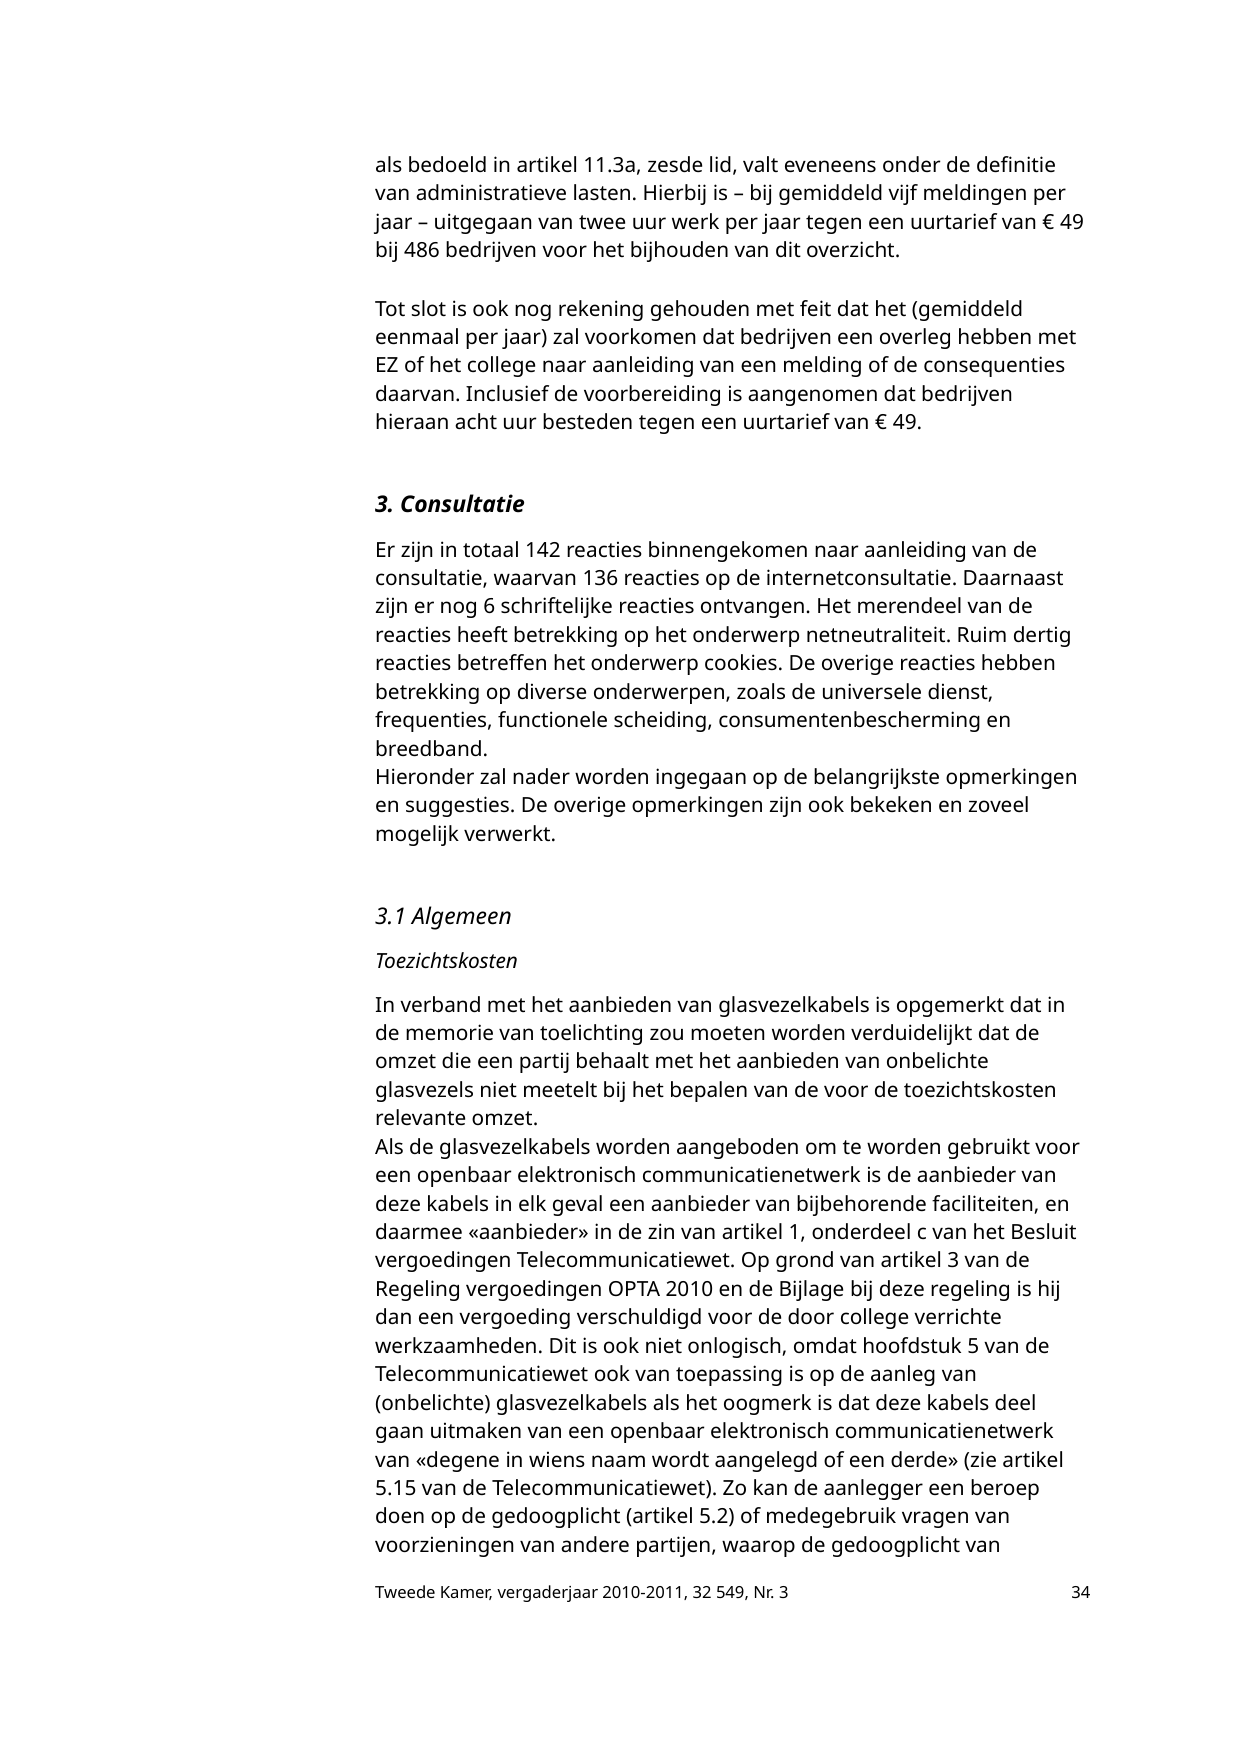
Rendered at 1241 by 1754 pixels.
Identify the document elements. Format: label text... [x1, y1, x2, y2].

text Tot slot is ook nog rekening gehouden met feit dat het (gemiddeld eenmaal per jaar) zal voorkomen dat bedrijven een overleg hebben met EZ of het college naar aanleiding van een melding of de consequenties daarvan. Inclusief de voorbereiding is aangenomen dat bedrijven hieraan acht uur besteden tegen een uurtarief van € 49. [375, 294, 1090, 436]
text Hieronder zal nader worden ingegaan op de belangrijkste opmerkingen en suggesties. De overige opmerkingen zijn ook bekeken en zoveel mogelijk verwerkt. [375, 762, 1090, 847]
text Toezichtskosten [375, 946, 1090, 975]
subtitle 3. Consultatie [375, 488, 1090, 520]
text Er zijn in totaal 142 reacties binnengekomen naar aanleiding van de consultatie, waarvan 136 reacties op de internetconsultatie. Daarnaast zijn er nog 6 schriftelijke reacties ontvangen. Het merendeel van de reacties heeft betrekking op het onderwerp netneutraliteit. Ruim dertig reacties betreffen het onderwerp cookies. De overige reacties hebben betrekking op diverse onderwerpen, zoals de universele dienst, frequenties, functionele scheiding, consumentenbescherming en breedband. [375, 535, 1090, 762]
text Als de glasvezelkabels worden aangeboden om te worden gebruikt voor een openbaar elektronisch communicatienetwerk is de aanbieder van deze kabels in elk geval een aanbieder van bijbehorende faciliteiten, en daarmee «aanbieder» in de zin van artikel 1, onderdeel c van het Besluit vergoedingen Telecommunicatiewet. Op grond van artikel 3 van de Regeling vergoedingen OPTA 2010 en de Bijlage bij deze regeling is hij dan een vergoeding verschuldigd voor de door college verrichte werkzaamheden. Dit is ook niet onlogisch, omdat hoofdstuk 5 van de Telecommunicatiewet ook van toepassing is op de aanleg van (onbelichte) glasvezelkabels als het oogmerk is dat deze kabels deel gaan uitmaken van een openbaar elektronisch communicatienetwerk van «degene in wiens naam wordt aangelegd of een derde» (zie artikel 5.15 van de Telecommunicatiewet). Zo kan de aanlegger een beroep doen op de gedoogplicht (artikel 5.2) of medegebruik vragen van voorzieningen van andere partijen, waarop de gedoogplicht van [375, 1132, 1090, 1558]
text als bedoeld in artikel 11.3a, zesde lid, valt eveneens onder de definitie van administratieve lasten. Hierbij is – bij gemiddeld vijf meldingen per jaar – uitgegaan van twee uur werk per jaar tegen een uurtarief van € 49 bij 486 bedrijven voor het bijhouden van dit overzicht. [375, 150, 1090, 264]
text In verband met het aanbieden van glasvezelkabels is opgemerkt dat in de memorie van toelichting zou moeten worden verduidelijkt dat de omzet die een partij behaalt met het aanbieden van onbelichte glasvezels niet meetelt bij het bepalen van de voor de toezichtskosten relevante omzet. [375, 990, 1090, 1132]
subtitle 3.1 Algemeen [375, 900, 1090, 931]
